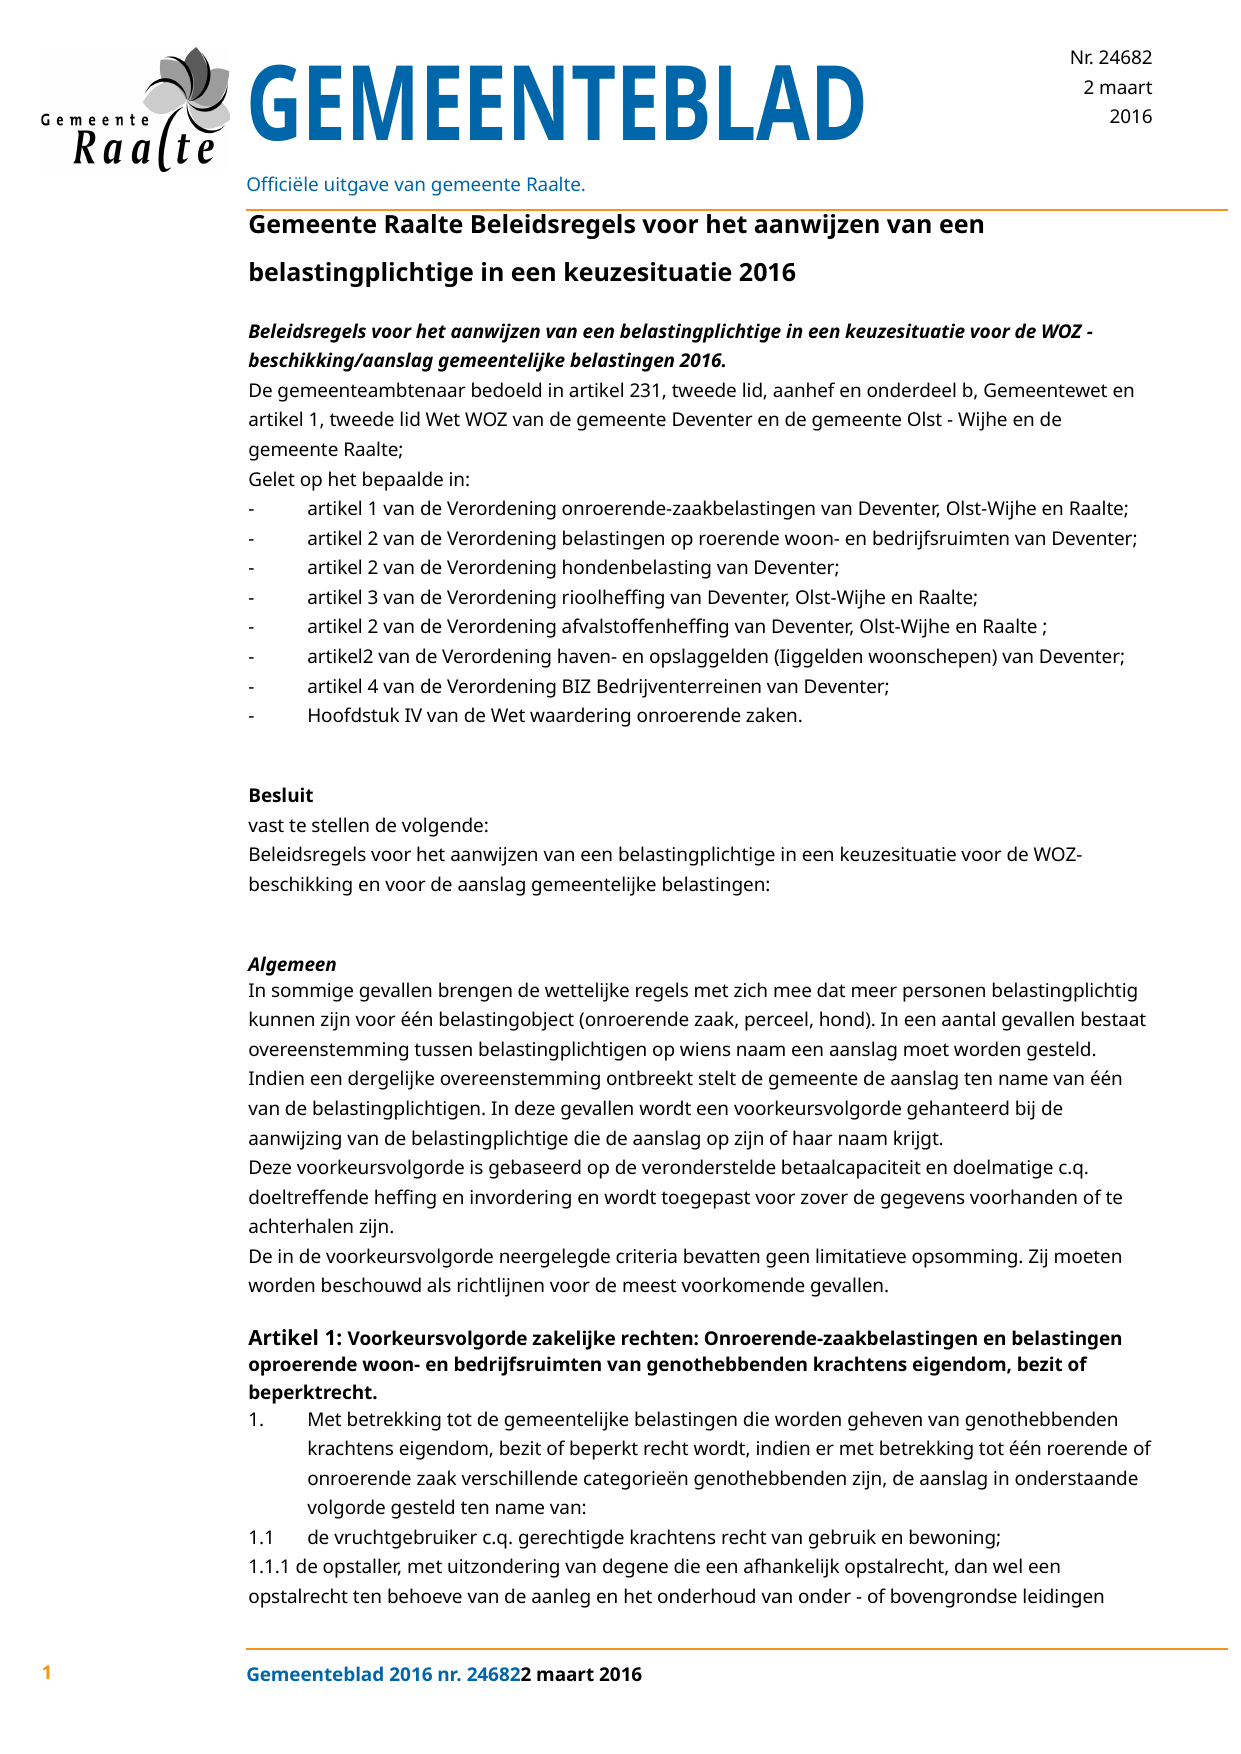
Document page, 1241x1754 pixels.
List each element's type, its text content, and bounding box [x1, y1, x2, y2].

text Deze voorkeursvolgorde is gebaseerd op de veronderstelde betaalcapaciteit en doelmatige c.q. doeltreffende heffing en invordering en wordt toegepast voor zover de gegevens voorhanden of te achterhalen zijn. [248, 1154, 1152, 1239]
text Beleidsregels voor het aanwijzen van een belastingplichtige in een keuzesituatie voor de WOZ - beschikking/aanslag gemeentelijke belastingen 2016. [248, 318, 1152, 373]
list Met betrekking tot de gemeentelijke belastingen die worden geheven van genothebbenden krachtens eigendom, bezit of beperkt recht wordt, indien er met betrekking tot één roerende of onroerende zaak verschillende categorieën genothebbenden zijn, de aanslag in onderstaande volgorde gesteld ten name van: [248, 1406, 1152, 1520]
list Hoofdstuk IV van de Wet waardering onroerende zaken. [248, 702, 1152, 728]
text Beleidsregels voor het aanwijzen van een belastingplichtige in een keuzesituatie voor de WOZ-beschikking en voor de aanslag gemeentelijke belastingen: [248, 842, 1152, 897]
list artikel 2 van de Verordening belastingen op roerende woon- en bedrijfsruimten van Deventer; [248, 525, 1152, 551]
text Besluit [248, 782, 1152, 808]
text Gemeente Raalte Beleidsregels voor het aanwijzen van een belastingplichtige in een keuzesituatie 2016 [248, 211, 1152, 288]
text De gemeenteambtenaar bedoeld in artikel 231, tweede lid, aanhef en onderdeel b, Gemeentewet en artikel 1, tweede lid Wet WOZ van de gemeente Deventer en de gemeente Olst - Wijhe en de gemeente Raalte; [248, 377, 1152, 462]
list artikel 3 van de Verordening rioolheffing van Deventer, Olst-Wijhe en Raalte; [248, 584, 1152, 610]
text Algemeen [248, 951, 1152, 977]
list artikel 1 van de Verordening onroerende-zaakbelastingen van Deventer, Olst-Wijhe en Raalte; [248, 495, 1152, 521]
list de vruchtgebruiker c.q. gerechtigde krachtens recht van gebruik en bewoning; [248, 1524, 1152, 1550]
text Gelet op het bepaalde in: [248, 466, 1152, 492]
text In sommige gevallen brengen de wettelijke regels met zich mee dat meer personen belastingplichtig kunnen zijn voor één belastingobject (onroerende zaak, perceel, hond). In een aantal gevallen bestaat overeenstemming tussen belastingplichtigen op wiens naam een aanslag moet worden gesteld. Indien een dergelijke overeenstemming ontbreekt stelt de gemeente de aanslag ten name van één van de belastingplichtigen. In deze gevallen wordt een voorkeursvolgorde gehanteerd bij de aanwijzing van de belastingplichtige die de aanslag op zijn of haar naam krijgt. [248, 977, 1152, 1151]
text vast te stellen de volgende: [248, 812, 1152, 838]
list artikel2 van de Verordening haven- en opslaggelden (Iiggelden woonschepen) van Deventer; [248, 643, 1152, 669]
list artikel 2 van de Verordening afvalstoffenheffing van Deventer, Olst-Wijhe en Raalte ; [248, 614, 1152, 639]
picture [41, 47, 231, 172]
text Artikel 1: Voorkeursvolgorde zakelijke rechten: Onroerende-zaakbelastingen en belastingen oproerende woon- en bedrijfsruimten van genothebbenden krachtens eigendom, bezit of beperktrecht. [248, 1323, 1152, 1406]
text 1.1.1 de opstaller, met uitzondering van degene die een afhankelijk opstalrecht, dan wel een opstalrecht ten behoeve van de aanleg en het onderhoud van onder - of bovengrondse leidingen [248, 1554, 1152, 1609]
list artikel 4 van de Verordening BIZ Bedrijventerreinen van Deventer; [248, 673, 1152, 699]
list artikel 2 van de Verordening hondenbelasting van Deventer; [248, 554, 1152, 580]
text De in de voorkeursvolgorde neergelegde criteria bevatten geen limitatieve opsomming. Zij moeten worden beschouwd als richtlijnen voor de meest voorkomende gevallen. [248, 1243, 1152, 1298]
